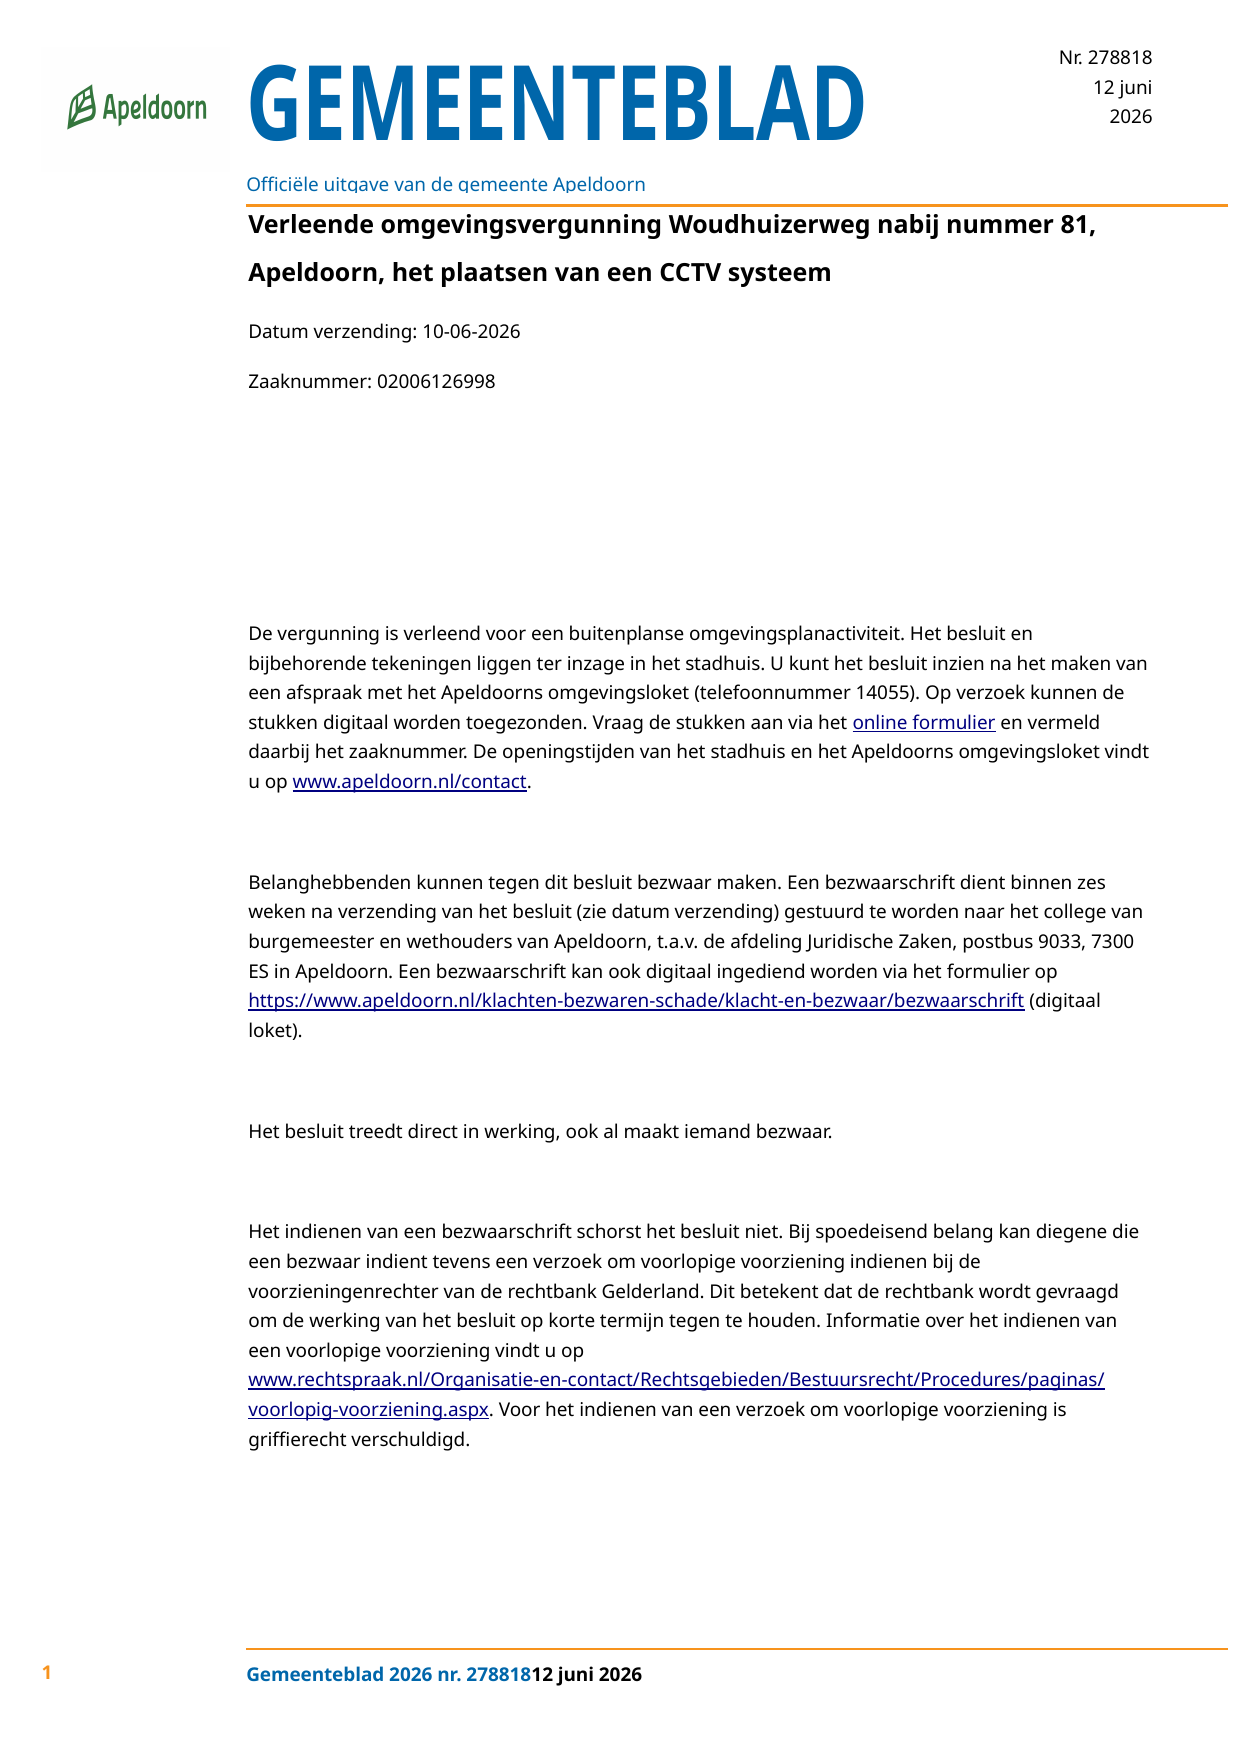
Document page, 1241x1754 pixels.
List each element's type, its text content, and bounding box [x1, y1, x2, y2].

text Verleende omgevingsvergunning Woudhuizerweg nabij nummer 81, Apeldoorn, het plaatsen van een CCTV systeem [248, 207, 1152, 288]
picture [41, 47, 231, 172]
text Het besluit treedt direct in werking, ook al maakt iemand bezwaar. [248, 1118, 1152, 1144]
text De vergunning is verleend voor een buitenplanse omgevingsplanactiviteit. Het besluit en bijbehorende tekeningen liggen ter inzage in het stadhuis. U kunt het besluit inzien na het maken van een afspraak met het Apeldoorns omgevingsloket (telefoonnummer 14055). Op verzoek kunnen de stukken digitaal worden toegezonden. Vraag de stukken aan via het online formulier en vermeld daarbij het zaaknummer. De openingstijden van het stadhuis en het Apeldoorns omgevingsloket vindt u op www.apeldoorn.nl/contact. [248, 620, 1152, 794]
text Belanghebbenden kunnen tegen dit besluit bezwaar maken. Een bezwaarschrift dient binnen zes weken na verzending van het besluit (zie datum verzending) gestuurd te worden naar het college van burgemeester en wethouders van Apeldoorn, t.a.v. de afdeling Juridische Zaken, postbus 9033, 7300 ES in Apeldoorn. Een bezwaarschrift kan ook digitaal ingediend worden via het formulier op https://www.apeldoorn.nl/klachten-bezwaren-schade/klacht-en-bezwaar/bezwaarschrift (digitaal loket). [248, 869, 1152, 1043]
text Het indienen van een bezwaarschrift schorst het besluit niet. Bij spoedeisend belang kan diegene die een bezwaar indient tevens een verzoek om voorlopige voorziening indienen bij de voorzieningenrechter van de rechtbank Gelderland. Dit betekent dat de rechtbank wordt gevraagd om de werking van het besluit op korte termijn tegen te houden. Informatie over het indienen van een voorlopige voorziening vindt u op www.rechtspraak.nl/Organisatie-en-contact/Rechtsgebieden/Bestuursrecht/Procedures/paginas/voorlopig-voorziening.aspx. Voor het indienen van een verzoek om voorlopige voorziening is griffierecht verschuldigd. [248, 1219, 1152, 1452]
text Zaaknummer: 02006126998 [248, 368, 1152, 394]
text Datum verzending: 10-06-2026 [248, 318, 1152, 344]
